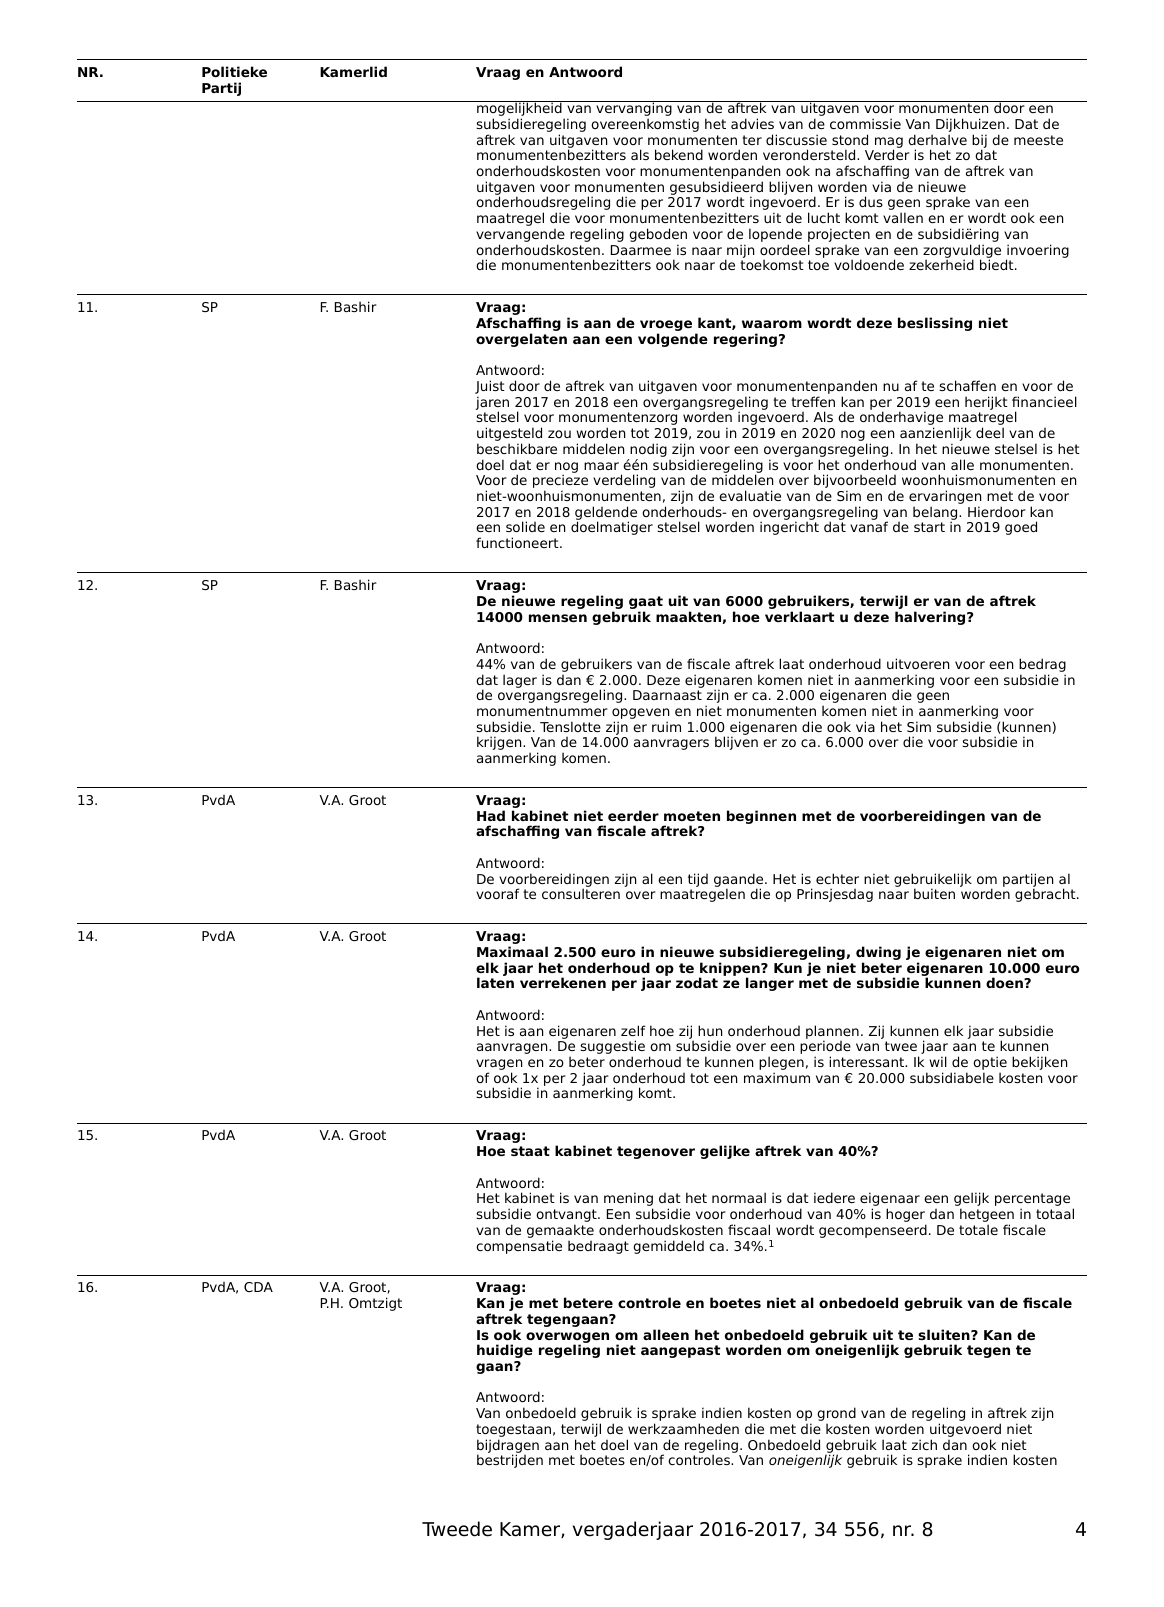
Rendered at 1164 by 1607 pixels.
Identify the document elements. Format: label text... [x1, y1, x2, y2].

table_header Vraag en Antwoord [470, 60, 1087, 101]
table_cell [77, 363, 195, 552]
table_cell SP [195, 573, 313, 625]
table_cell [77, 274, 195, 294]
table_cell [314, 274, 470, 294]
table_cell [470, 347, 1087, 363]
table_cell [195, 1375, 313, 1390]
table_cell PvdA [195, 1124, 313, 1160]
table_cell [77, 1390, 195, 1469]
table_cell 11. [77, 295, 195, 347]
table_cell PvdA [195, 924, 313, 992]
table_cell [195, 1254, 313, 1274]
table_cell [77, 1175, 195, 1254]
table_cell [314, 903, 470, 923]
table_cell [195, 625, 313, 641]
table_cell [195, 1160, 313, 1175]
table_header Kamerlid [314, 60, 470, 101]
table_cell [195, 363, 313, 552]
table_cell Vraag: Kan je met betere controle en boetes niet al onbedoeld gebruik van de fiscale aftrek tegengaan? Is ook overwogen om alleen het onbedoeld gebruik uit te sluiten? Kan de huidige regeling niet aangepast worden om oneigenlijk gebruik tegen te gaan? [470, 1276, 1087, 1374]
table_cell [314, 363, 470, 552]
table_cell [77, 992, 195, 1008]
table_cell [77, 641, 195, 767]
table_cell [195, 347, 313, 363]
table_cell Antwoord: Het kabinet is van mening dat het normaal is dat iedere eigenaar een gelijk percentage subsidie ontvangt. Een subsidie voor onderhoud van 40% is hoger dan hetgeen in totaal van de gemaakte onderhoudskosten fiscaal wordt gecompenseerd. De totale fiscale compensatie bedraagt gemiddeld ca. 34%.1 [470, 1175, 1087, 1254]
table_cell [77, 1008, 195, 1102]
table_cell [314, 1160, 470, 1175]
table_cell [195, 1390, 313, 1469]
table_cell [77, 1160, 195, 1175]
table_cell F. Bashir [314, 573, 470, 625]
table_cell Antwoord: 44% van de gebruikers van de fiscale aftrek laat onderhoud uitvoeren voor een bedrag dat lager is dan € 2.000. Deze eigenaren komen niet in aanmerking voor een subsidie in de overgangsregeling. Daarnaast zijn er ca. 2.000 eigenaren die geen monumentnummer opgeven en niet monumenten komen niet in aanmerking voor subsidie. Tenslotte zijn er ruim 1.000 eigenaren die ook via het Sim subsidie (kunnen) krijgen. Van de 14.000 aanvragers blijven er zo ca. 6.000 over die voor subsidie in aanmerking komen. [470, 641, 1087, 767]
table_cell 16. [77, 1276, 195, 1374]
table_cell [77, 1254, 195, 1274]
table_header NR. [77, 60, 195, 101]
table_cell [314, 856, 470, 903]
table_cell Antwoord: Juist door de aftrek van uitgaven voor monumentenpanden nu af te schaffen en voor de jaren 2017 en 2018 een overgangsregeling te treffen kan per 2019 een herijkt financieel stelsel voor monumentenzorg worden ingevoerd. Als de onderhavige maatregel uitgesteld zou worden tot 2019, zou in 2019 en 2020 nog een aanzienlijk deel van de beschikbare middelen nodig zijn voor een overgangsregeling. In het nieuwe stelsel is het doel dat er nog maar één subsidieregeling is voor het onderhoud van alle monumenten. Voor de precieze verdeling van de middelen over bijvoorbeeld woonhuismonumenten en niet-woonhuismonumenten, zijn de evaluatie van de Sim en de ervaringen met de voor 2017 en 2018 geldende onderhouds- en overgangsregeling van belang. Hierdoor kan een solide en doelmatiger stelsel worden ingericht dat vanaf de start in 2019 goed functioneert. [470, 363, 1087, 552]
table_cell [314, 840, 470, 856]
table_cell V.A. Groot [314, 788, 470, 840]
table_cell [314, 641, 470, 767]
table_cell [195, 552, 313, 572]
table_cell Vraag: Hoe staat kabinet tegenover gelijke aftrek van 40%? [470, 1124, 1087, 1160]
table_cell [195, 840, 313, 856]
table_cell Vraag: Afschaffing is aan de vroege kant, waarom wordt deze beslissing niet overgelaten aan een volgende regering? [470, 295, 1087, 347]
table_cell [314, 992, 470, 1008]
table_cell [77, 625, 195, 641]
table_cell [314, 1175, 470, 1254]
table_cell [77, 767, 195, 787]
table_cell [195, 903, 313, 923]
table_cell [470, 992, 1087, 1008]
table_cell [470, 625, 1087, 641]
table_cell [314, 102, 470, 274]
table_cell [314, 1254, 470, 1274]
table_cell [314, 767, 470, 787]
table_cell [195, 1008, 313, 1102]
table_cell [195, 856, 313, 903]
table_cell mogelijkheid van vervanging van de aftrek van uitgaven voor monumenten door een subsidieregeling overeenkomstig het advies van de commissie Van Dijkhuizen. Dat de aftrek van uitgaven voor monumenten ter discussie stond mag derhalve bij de meeste monumentenbezitters als bekend worden verondersteld. Verder is het zo dat onderhoudskosten voor monumentenpanden ook na afschaffing van de aftrek van uitgaven voor monumenten gesubsidieerd blijven worden via de nieuwe onderhoudsregeling die per 2017 wordt ingevoerd. Er is dus geen sprake van een maatregel die voor monumentenbezitters uit de lucht komt vallen en er wordt ook een vervangende regeling geboden voor de lopende projecten en de subsidiëring van onderhoudskosten. Daarmee is naar mijn oordeel sprake van een zorgvuldige invoering die monumentenbezitters ook naar de toekomst toe voldoende zekerheid biedt. [470, 102, 1087, 274]
table_cell SP [195, 295, 313, 347]
table_cell [195, 641, 313, 767]
table_cell [314, 625, 470, 641]
table_cell [470, 552, 1087, 572]
table_cell [77, 1375, 195, 1390]
table_cell [314, 1390, 470, 1469]
table_cell [77, 347, 195, 363]
table_cell V.A. Groot, P.H. Omtzigt [314, 1276, 470, 1374]
table_cell [77, 552, 195, 572]
table_cell [314, 1102, 470, 1122]
table_cell [77, 856, 195, 903]
table_cell [195, 1175, 313, 1254]
table_cell [314, 1375, 470, 1390]
table_cell [195, 102, 313, 274]
table_header Politieke Partij [195, 60, 313, 101]
table_cell [195, 1102, 313, 1122]
table_cell [470, 1102, 1087, 1122]
table_cell 13. [77, 788, 195, 840]
table_cell [77, 1102, 195, 1122]
table_cell 12. [77, 573, 195, 625]
table_cell F. Bashir [314, 295, 470, 347]
table_cell [314, 1008, 470, 1102]
table_cell Antwoord: Van onbedoeld gebruik is sprake indien kosten op grond van de regeling in aftrek zijn toegestaan, terwijl de werkzaamheden die met die kosten worden uitgevoerd niet bijdragen aan het doel van de regeling. Onbedoeld gebruik laat zich dan ook niet bestrijden met boetes en/of controles. Van oneigenlijk gebruik is sprake indien kosten [470, 1390, 1087, 1469]
table_cell [470, 903, 1087, 923]
table_cell Antwoord: Het is aan eigenaren zelf hoe zij hun onderhoud plannen. Zij kunnen elk jaar subsidie aanvragen. De suggestie om subsidie over een periode van twee jaar aan te kunnen vragen en zo beter onderhoud te kunnen plegen, is interessant. Ik wil de optie bekijken of ook 1x per 2 jaar onderhoud tot een maximum van € 20.000 subsidiabele kosten voor subsidie in aanmerking komt. [470, 1008, 1087, 1102]
table_cell [470, 840, 1087, 856]
table_cell V.A. Groot [314, 924, 470, 992]
table_cell Vraag: Had kabinet niet eerder moeten beginnen met de voorbereidingen van de afschaffing van fiscale aftrek? [470, 788, 1087, 840]
table_cell Vraag: Maximaal 2.500 euro in nieuwe subsidieregeling, dwing je eigenaren niet om elk jaar het onderhoud op te knippen? Kun je niet beter eigenaren 10.000 euro laten verrekenen per jaar zodat ze langer met de subsidie kunnen doen? [470, 924, 1087, 992]
table_cell [470, 1375, 1087, 1390]
table_cell [77, 903, 195, 923]
table_cell [195, 992, 313, 1008]
table_cell [77, 102, 195, 274]
table_cell [470, 767, 1087, 787]
table_cell [470, 274, 1087, 294]
table_cell V.A. Groot [314, 1124, 470, 1160]
table_cell PvdA [195, 788, 313, 840]
table_cell Vraag: De nieuwe regeling gaat uit van 6000 gebruikers, terwijl er van de aftrek 14000 mensen gebruik maakten, hoe verklaart u deze halvering? [470, 573, 1087, 625]
table_cell PvdA, CDA [195, 1276, 313, 1374]
table_cell [77, 840, 195, 856]
table_cell [195, 274, 313, 294]
table_cell [470, 1254, 1087, 1274]
table_cell 15. [77, 1124, 195, 1160]
table_cell [470, 1160, 1087, 1175]
table_cell [195, 767, 313, 787]
table_cell Antwoord: De voorbereidingen zijn al een tijd gaande. Het is echter niet gebruikelijk om partijen al vooraf te consulteren over maatregelen die op Prinsjesdag naar buiten worden gebracht. [470, 856, 1087, 903]
table_cell [314, 347, 470, 363]
table_cell 14. [77, 924, 195, 992]
table_cell [314, 552, 470, 572]
